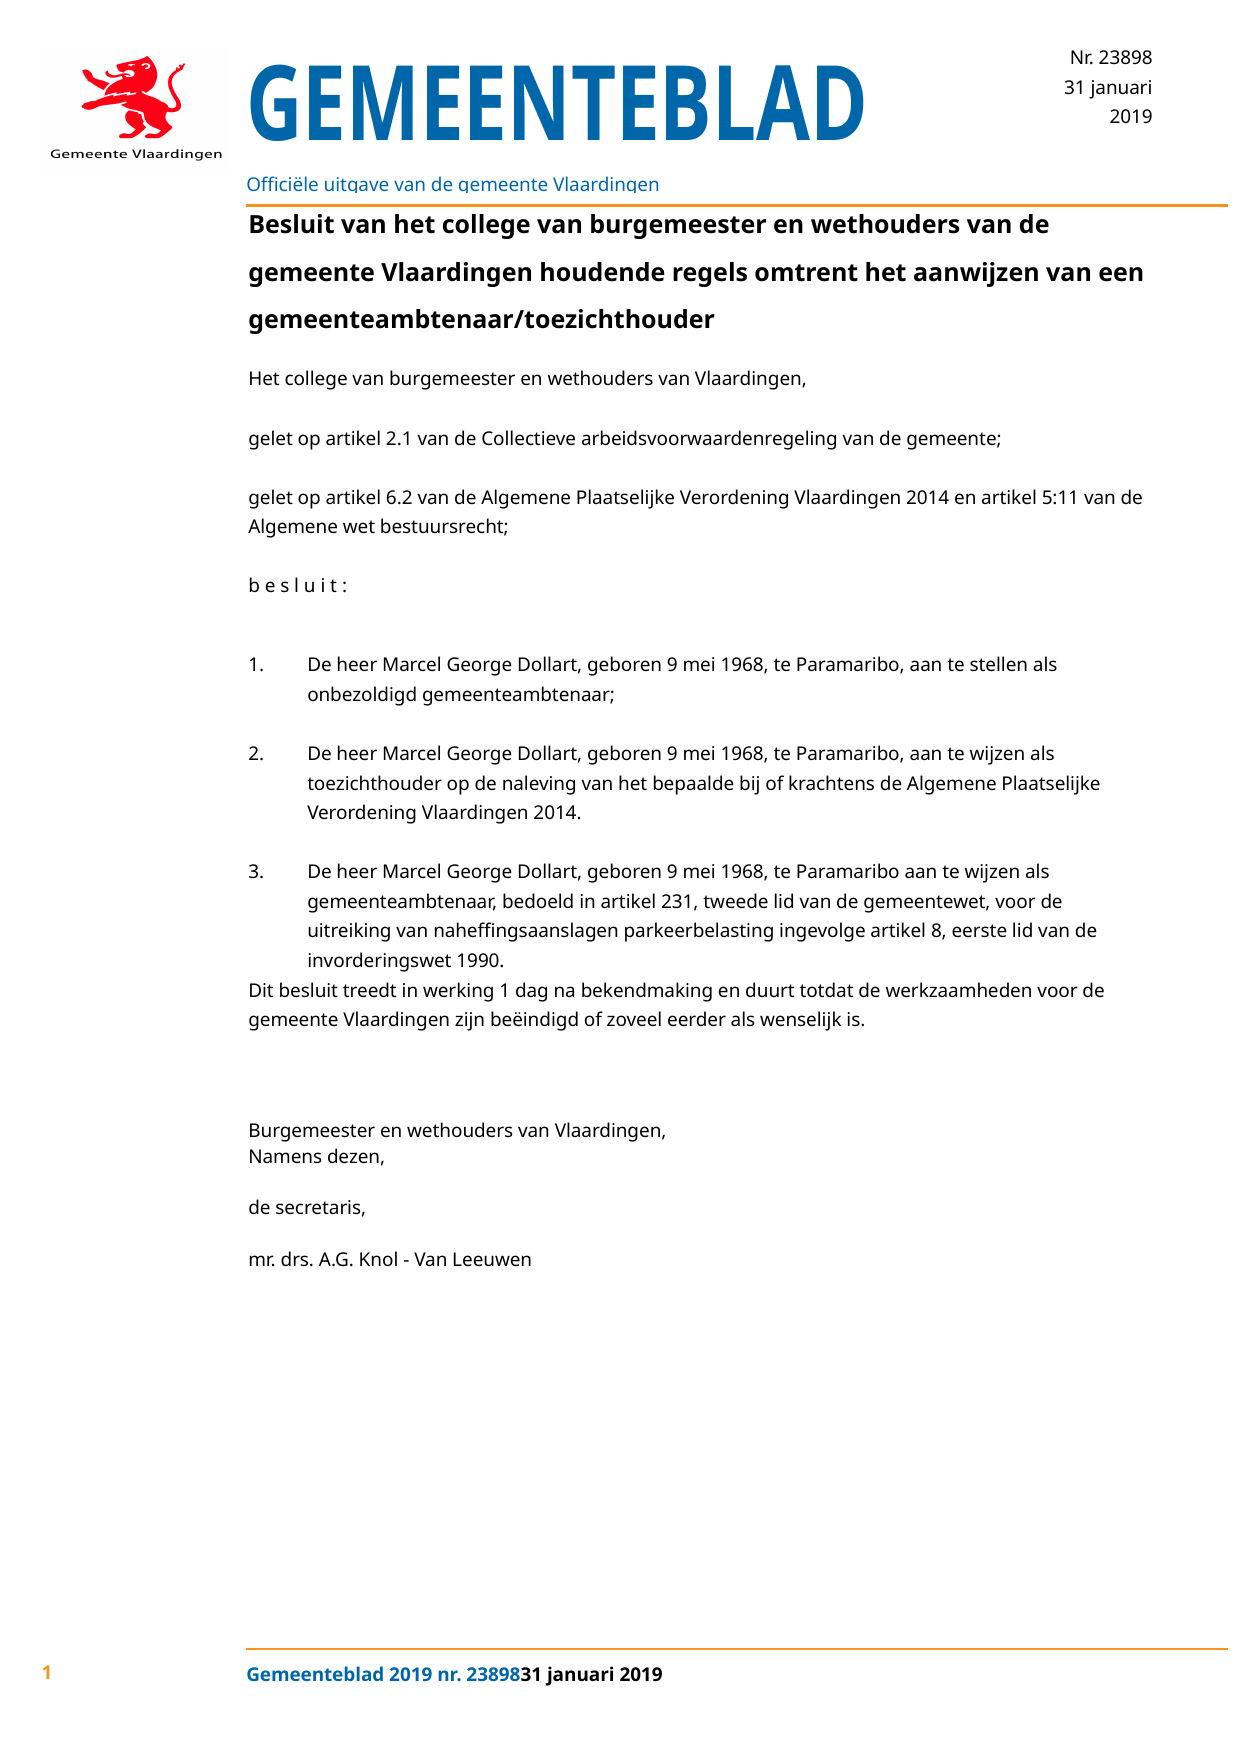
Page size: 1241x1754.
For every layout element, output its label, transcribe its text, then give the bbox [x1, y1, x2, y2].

text mr. drs. A.G. Knol - Van Leeuwen [248, 1246, 1152, 1271]
list De heer Marcel George Dollart, geboren 9 mei 1968, te Paramaribo aan te wijzen als gemeenteambtenaar, bedoeld in artikel 231, tweede lid van de gemeentewet, voor de uitreiking van naheffingsaanslagen parkeerbelasting ingevolge artikel 8, eerste lid van de invorderingswet 1990. [248, 858, 1152, 973]
text Het college van burgemeester en wethouders van Vlaardingen, [248, 366, 1152, 391]
text gelet op artikel 6.2 van de Algemene Plaatselijke Verordening Vlaardingen 2014 en artikel 5:11 van de Algemene wet bestuursrecht; [248, 484, 1152, 539]
text Namens dezen, [248, 1143, 1152, 1168]
list De heer Marcel George Dollart, geboren 9 mei 1968, te Paramaribo, aan te stellen als onbezoldigd gemeenteambtenaar; [248, 651, 1152, 707]
text b e s l u i t : [248, 573, 1152, 598]
text Dit besluit treedt in werking 1 dag na bekendmaking en duurt totdat de werkzaamheden voor de gemeente Vlaardingen zijn beëindigd of zoveel eerder als wenselijk is. [248, 977, 1152, 1032]
text gelet op artikel 2.1 van de Collectieve arbeidsvoorwaardenregeling van de gemeente; [248, 425, 1152, 450]
text de secretaris, [248, 1194, 1152, 1220]
list De heer Marcel George Dollart, geboren 9 mei 1968, te Paramaribo, aan te wijzen als toezichthouder op de naleving van het bepaalde bij of krachtens de Algemene Plaatselijke Verordening Vlaardingen 2014. [248, 740, 1152, 825]
text Burgemeester en wethouders van Vlaardingen, [248, 1117, 1152, 1143]
picture [41, 47, 231, 172]
text Besluit van het college van burgemeester en wethouders van de gemeente Vlaardingen houdende regels omtrent het aanwijzen van een gemeenteambtenaar/toezichthouder [248, 207, 1152, 336]
